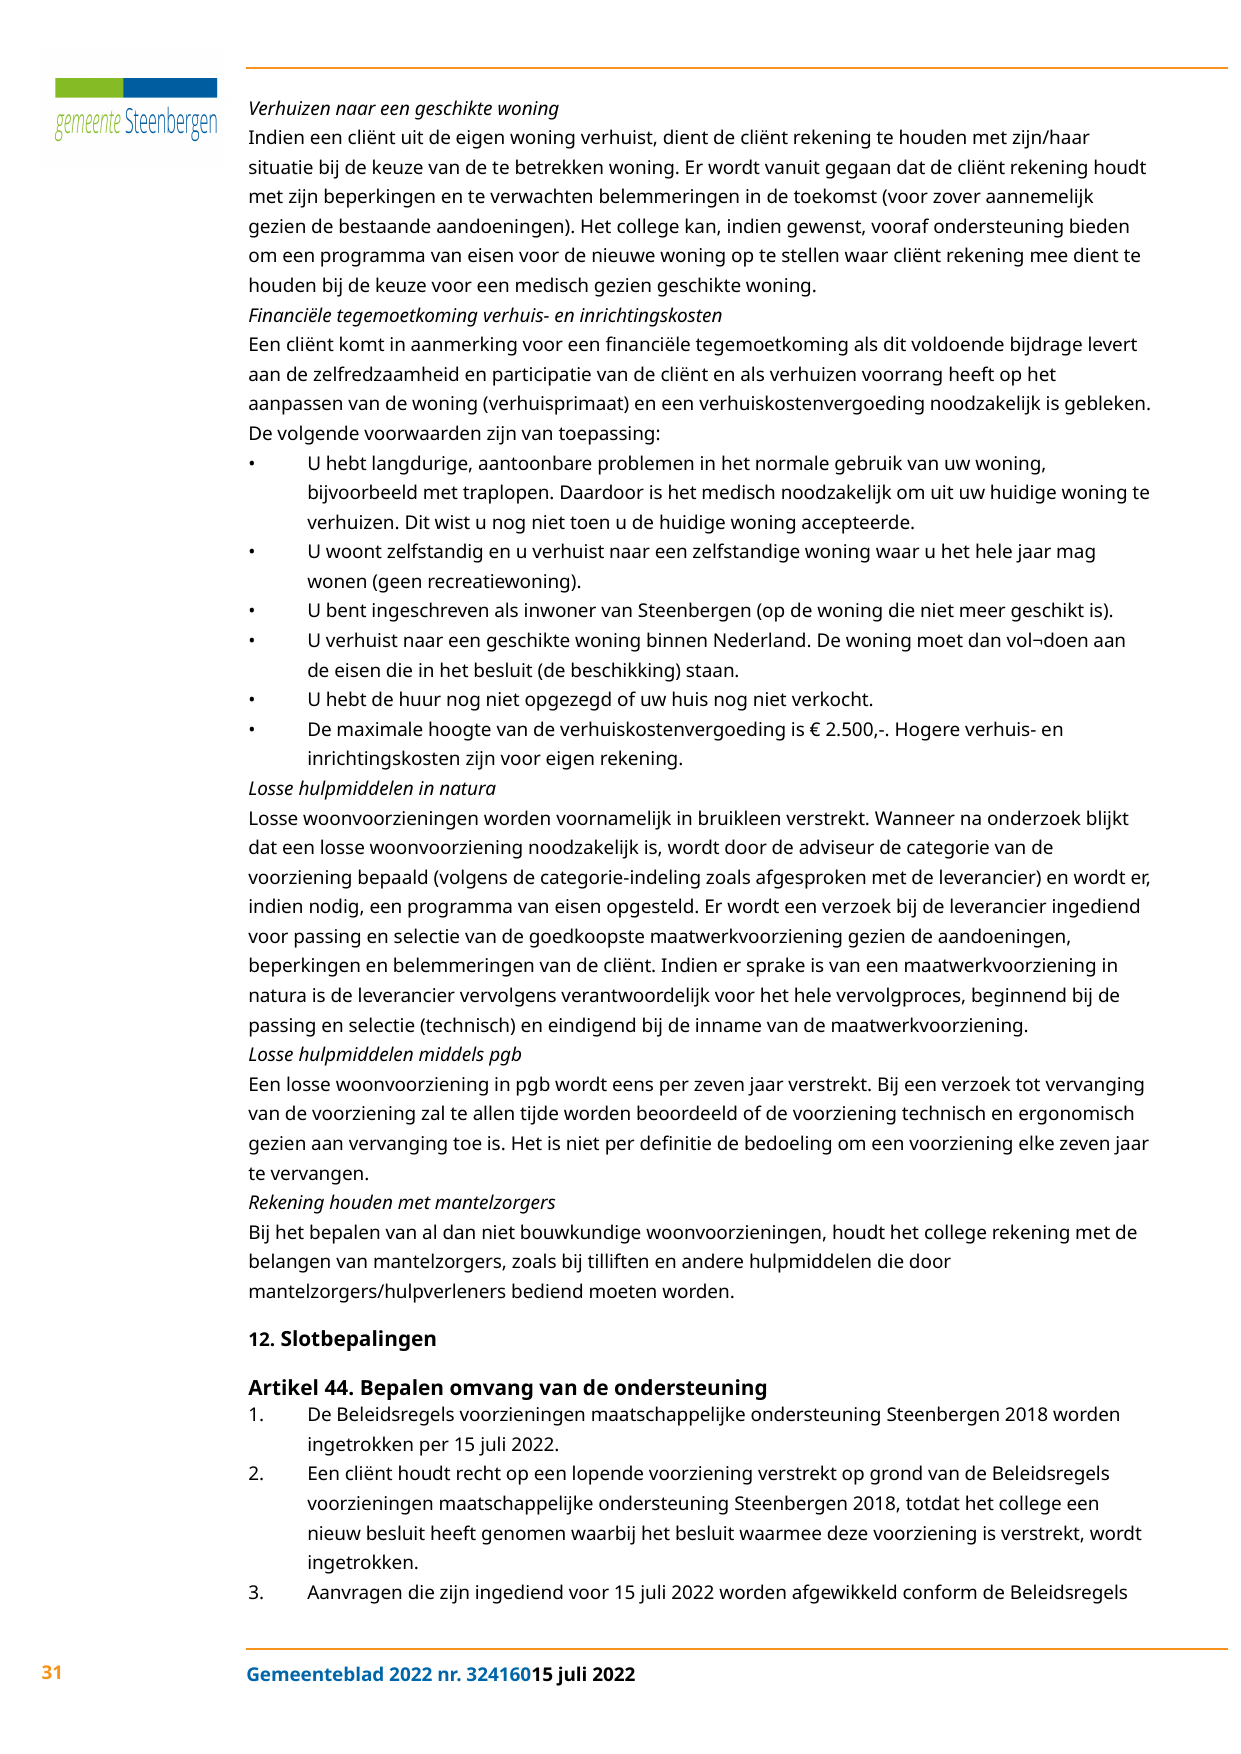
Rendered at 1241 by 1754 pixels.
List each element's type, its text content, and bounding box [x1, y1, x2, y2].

text Losse hulpmiddelen middels pgb [248, 1041, 1152, 1067]
text Bij het bepalen van al dan niet bouwkundige woonvoorzieningen, houdt het college rekening met de belangen van mantelzorgers, zoals bij tilliften en andere hulpmiddelen die door mantelzorgers/hulpverleners bediend moeten worden. [248, 1219, 1152, 1304]
list U verhuist naar een geschikte woning binnen Nederland. De woning moet dan vol¬doen aan de eisen die in het besluit (de beschikking) staan. [248, 627, 1152, 683]
text Losse hulpmiddelen in natura [248, 775, 1152, 801]
text Verhuizen naar een geschikte woning [248, 95, 1152, 121]
text 12. Slotbepalingen [248, 1324, 1152, 1352]
text Artikel 44. Bepalen omvang van de ondersteuning [248, 1373, 1152, 1401]
text Losse woonvoorzieningen worden voornamelijk in bruikleen verstrekt. Wanneer na onderzoek blijkt dat een losse woonvoorziening noodzakelijk is, wordt door de adviseur de categorie van de voorziening bepaald (volgens de categorie-indeling zoals afgesproken met de leverancier) en wordt er, indien nodig, een programma van eisen opgesteld. Er wordt een verzoek bij de leverancier ingediend voor passing en selectie van de goedkoopste maatwerkvoorziening gezien de aandoeningen, beperkingen en belemmeringen van de cliënt. Indien er sprake is van een maatwerkvoorziening in natura is de leverancier vervolgens verantwoordelijk voor het hele vervolgproces, beginnend bij de passing en selectie (technisch) en eindigend bij de inname van de maatwerkvoorziening. [248, 805, 1152, 1038]
list U hebt de huur nog niet opgezegd of uw huis nog niet verkocht. [248, 686, 1152, 712]
list U bent ingeschreven als inwoner van Steenbergen (op de woning die niet meer geschikt is). [248, 598, 1152, 623]
text Een losse woonvoorziening in pgb wordt eens per zeven jaar verstrekt. Bij een verzoek tot vervanging van de voorziening zal te allen tijde worden beoordeeld of de voorziening technisch en ergonomisch gezien aan vervanging toe is. Het is niet per definitie de bedoeling om een voorziening elke zeven jaar te vervangen. [248, 1071, 1152, 1186]
list Aanvragen die zijn ingediend voor 15 juli 2022 worden afgewikkeld conform de Beleidsregels [248, 1579, 1152, 1605]
text Een cliënt komt in aanmerking voor een financiële tegemoetkoming als dit voldoende bijdrage levert aan de zelfredzaamheid en participatie van de cliënt en als verhuizen voorrang heeft op het aanpassen van de woning (verhuisprimaat) en een verhuiskostenvergoeding noodzakelijk is gebleken. De volgende voorwaarden zijn van toepassing: [248, 331, 1152, 446]
text Indien een cliënt uit de eigen woning verhuist, dient de cliënt rekening te houden met zijn/haar situatie bij de keuze van de te betrekken woning. Er wordt vanuit gegaan dat de cliënt rekening houdt met zijn beperkingen en te verwachten belemmeringen in de toekomst (voor zover aannemelijk gezien de bestaande aandoeningen). Het college kan, indien gewenst, vooraf ondersteuning bieden om een programma van eisen voor de nieuwe woning op te stellen waar cliënt rekening mee dient te houden bij de keuze voor een medisch gezien geschikte woning. [248, 124, 1152, 298]
list De maximale hoogte van de verhuiskostenvergoeding is € 2.500,-. Hogere verhuis- en inrichtingskosten zijn voor eigen rekening. [248, 716, 1152, 771]
list Een cliënt houdt recht op een lopende voorziening verstrekt op grond van de Beleidsregels voorzieningen maatschappelijke ondersteuning Steenbergen 2018, totdat het college een nieuw besluit heeft genomen waarbij het besluit waarmee deze voorziening is verstrekt, wordt ingetrokken. [248, 1461, 1152, 1575]
list U woont zelfstandig en u verhuist naar een zelfstandige woning waar u het hele jaar mag wonen (geen recreatiewoning). [248, 538, 1152, 594]
text Financiële tegemoetkoming verhuis- en inrichtingskosten [248, 302, 1152, 328]
picture [41, 47, 231, 172]
list De Beleidsregels voorzieningen maatschappelijke ondersteuning Steenbergen 2018 worden ingetrokken per 15 juli 2022. [248, 1401, 1152, 1457]
list U hebt langdurige, aantoonbare problemen in het normale gebruik van uw woning, bijvoorbeeld met traplopen. Daardoor is het medisch noodzakelijk om uit uw huidige woning te verhuizen. Dit wist u nog niet toen u de huidige woning accepteerde. [248, 450, 1152, 535]
text Rekening houden met mantelzorgers [248, 1189, 1152, 1215]
